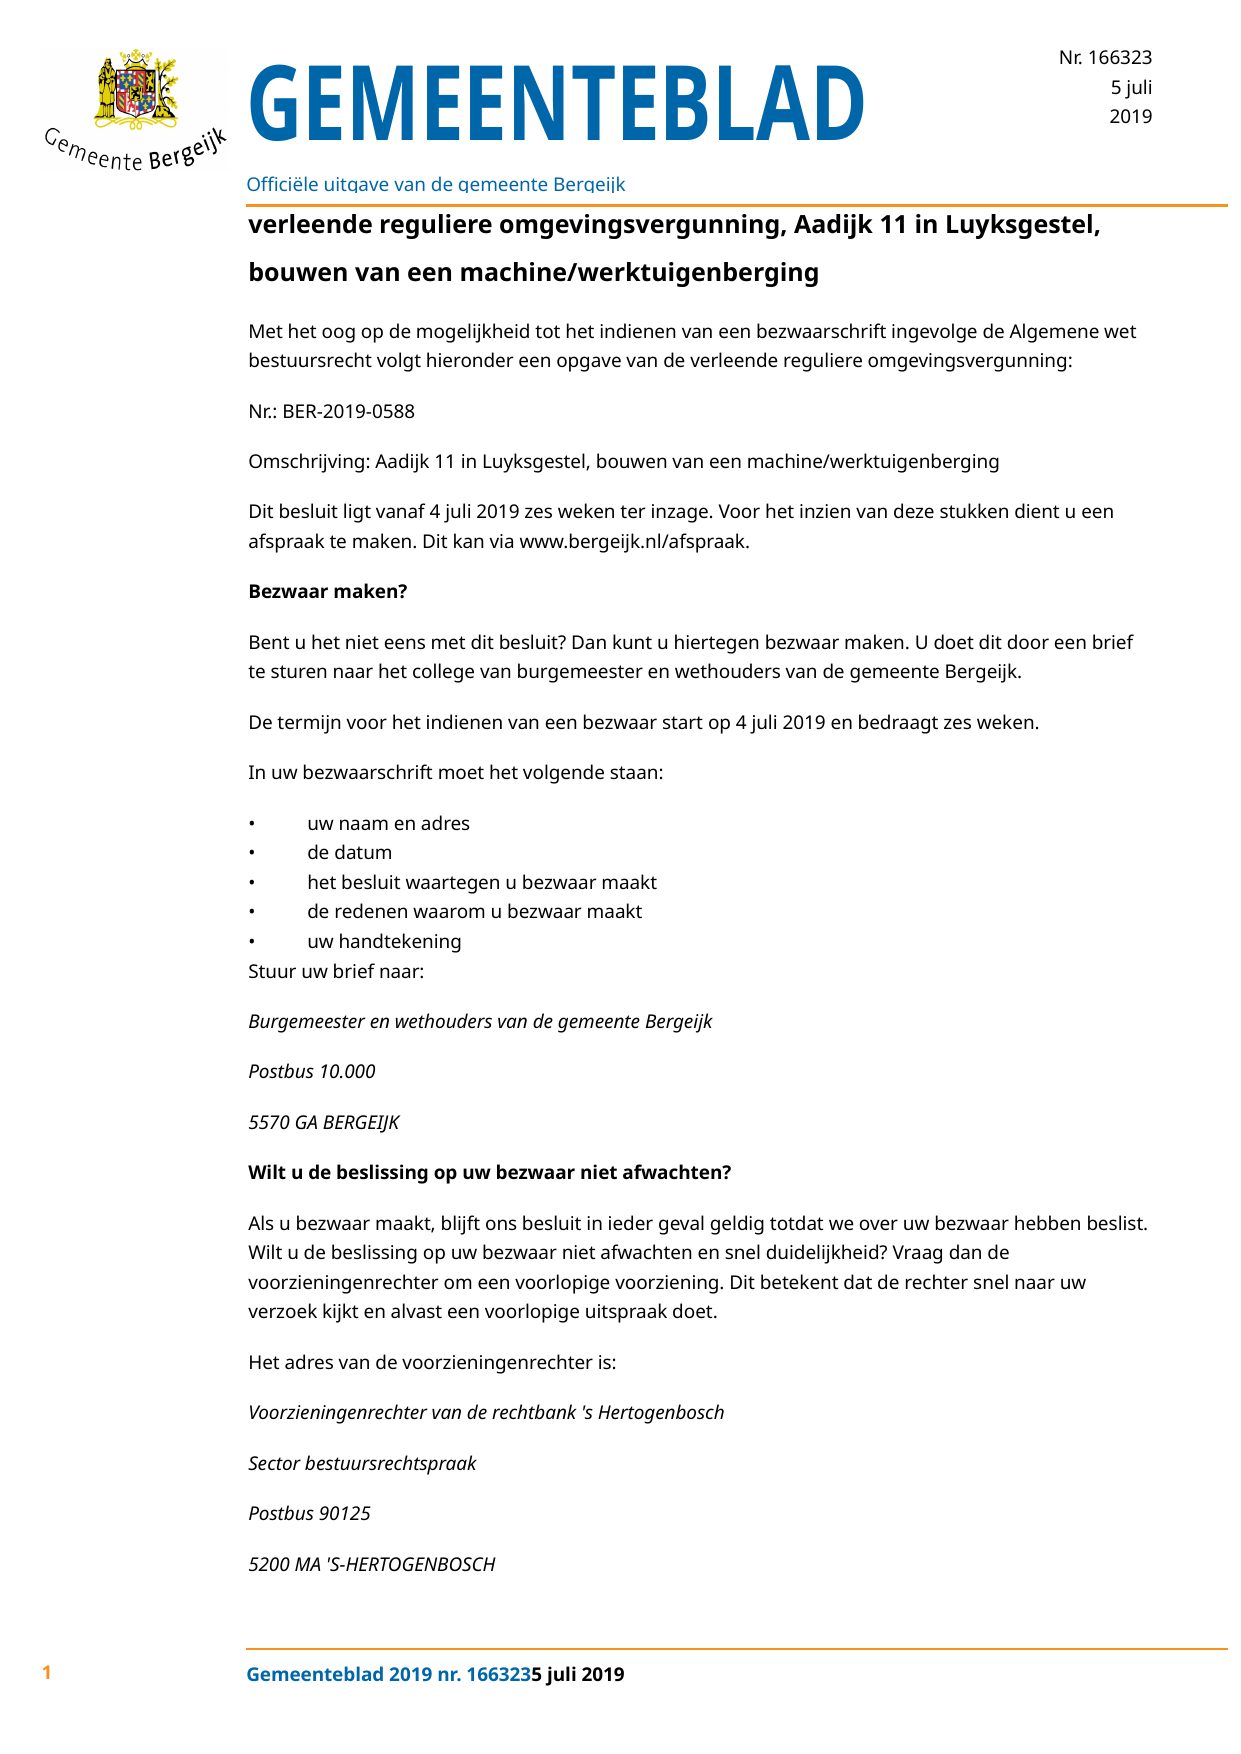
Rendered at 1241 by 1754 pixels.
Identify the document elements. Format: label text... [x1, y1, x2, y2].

text Omschrijving: Aadijk 11 in Luyksgestel, bouwen van een machine/werktuigenberging [248, 448, 1152, 474]
text Dit besluit ligt vanaf 4 juli 2019 zes weken ter inzage. Voor het inzien van deze stukken dient u een afspraak te maken. Dit kan via www.bergeijk.nl/afspraak. [248, 499, 1152, 554]
text Stuur uw brief naar: [248, 958, 1152, 984]
text Nr.: BER-2019-0588 [248, 398, 1152, 424]
text Met het oog op de mogelijkheid tot het indienen van een bezwaarschrift ingevolge de Algemene wet bestuursrecht volgt hieronder een opgave van de verleende reguliere omgevingsvergunning: [248, 318, 1152, 373]
text 5570 GA BERGEIJK [248, 1109, 1152, 1135]
text Bent u het niet eens met dit besluit? Dan kunt u hiertegen bezwaar maken. U doet dit door een brief te sturen naar het college van burgemeester en wethouders van de gemeente Bergeijk. [248, 629, 1152, 684]
text Voorzieningenrechter van de rechtbank 's Hertogenbosch [248, 1399, 1152, 1425]
text Postbus 90125 [248, 1500, 1152, 1526]
text 5200 MA 'S-HERTOGENBOSCH [248, 1551, 1152, 1577]
text Burgemeester en wethouders van de gemeente Bergeijk [248, 1008, 1152, 1034]
text Wilt u de beslissing op uw bezwaar niet afwachten? [248, 1159, 1152, 1185]
list uw naam en adres [248, 810, 1152, 836]
text Bezwaar maken? [248, 579, 1152, 604]
picture [41, 47, 231, 172]
text Het adres van de voorzieningenrechter is: [248, 1349, 1152, 1375]
text Postbus 10.000 [248, 1059, 1152, 1084]
text Sector bestuursrechtspraak [248, 1450, 1152, 1476]
list het besluit waartegen u bezwaar maakt [248, 869, 1152, 895]
text In uw bezwaarschrift moet het volgende staan: [248, 759, 1152, 785]
list de redenen waarom u bezwaar maakt [248, 899, 1152, 924]
text Als u bezwaar maakt, blijft ons besluit in ieder geval geldig totdat we over uw bezwaar hebben beslist. Wilt u de beslissing op uw bezwaar niet afwachten en snel duidelijkheid? Vraag dan de voorzieningenrechter om een voorlopige voorziening. Dit betekent dat de rechter snel naar uw verzoek kijkt en alvast een voorlopige uitspraak doet. [248, 1210, 1152, 1324]
text De termijn voor het indienen van een bezwaar start op 4 juli 2019 en bedraagt zes weken. [248, 709, 1152, 735]
text verleende reguliere omgevingsvergunning, Aadijk 11 in Luyksgestel, bouwen van een machine/werktuigenberging [248, 207, 1152, 288]
list uw handtekening [248, 928, 1152, 954]
list de datum [248, 839, 1152, 865]
